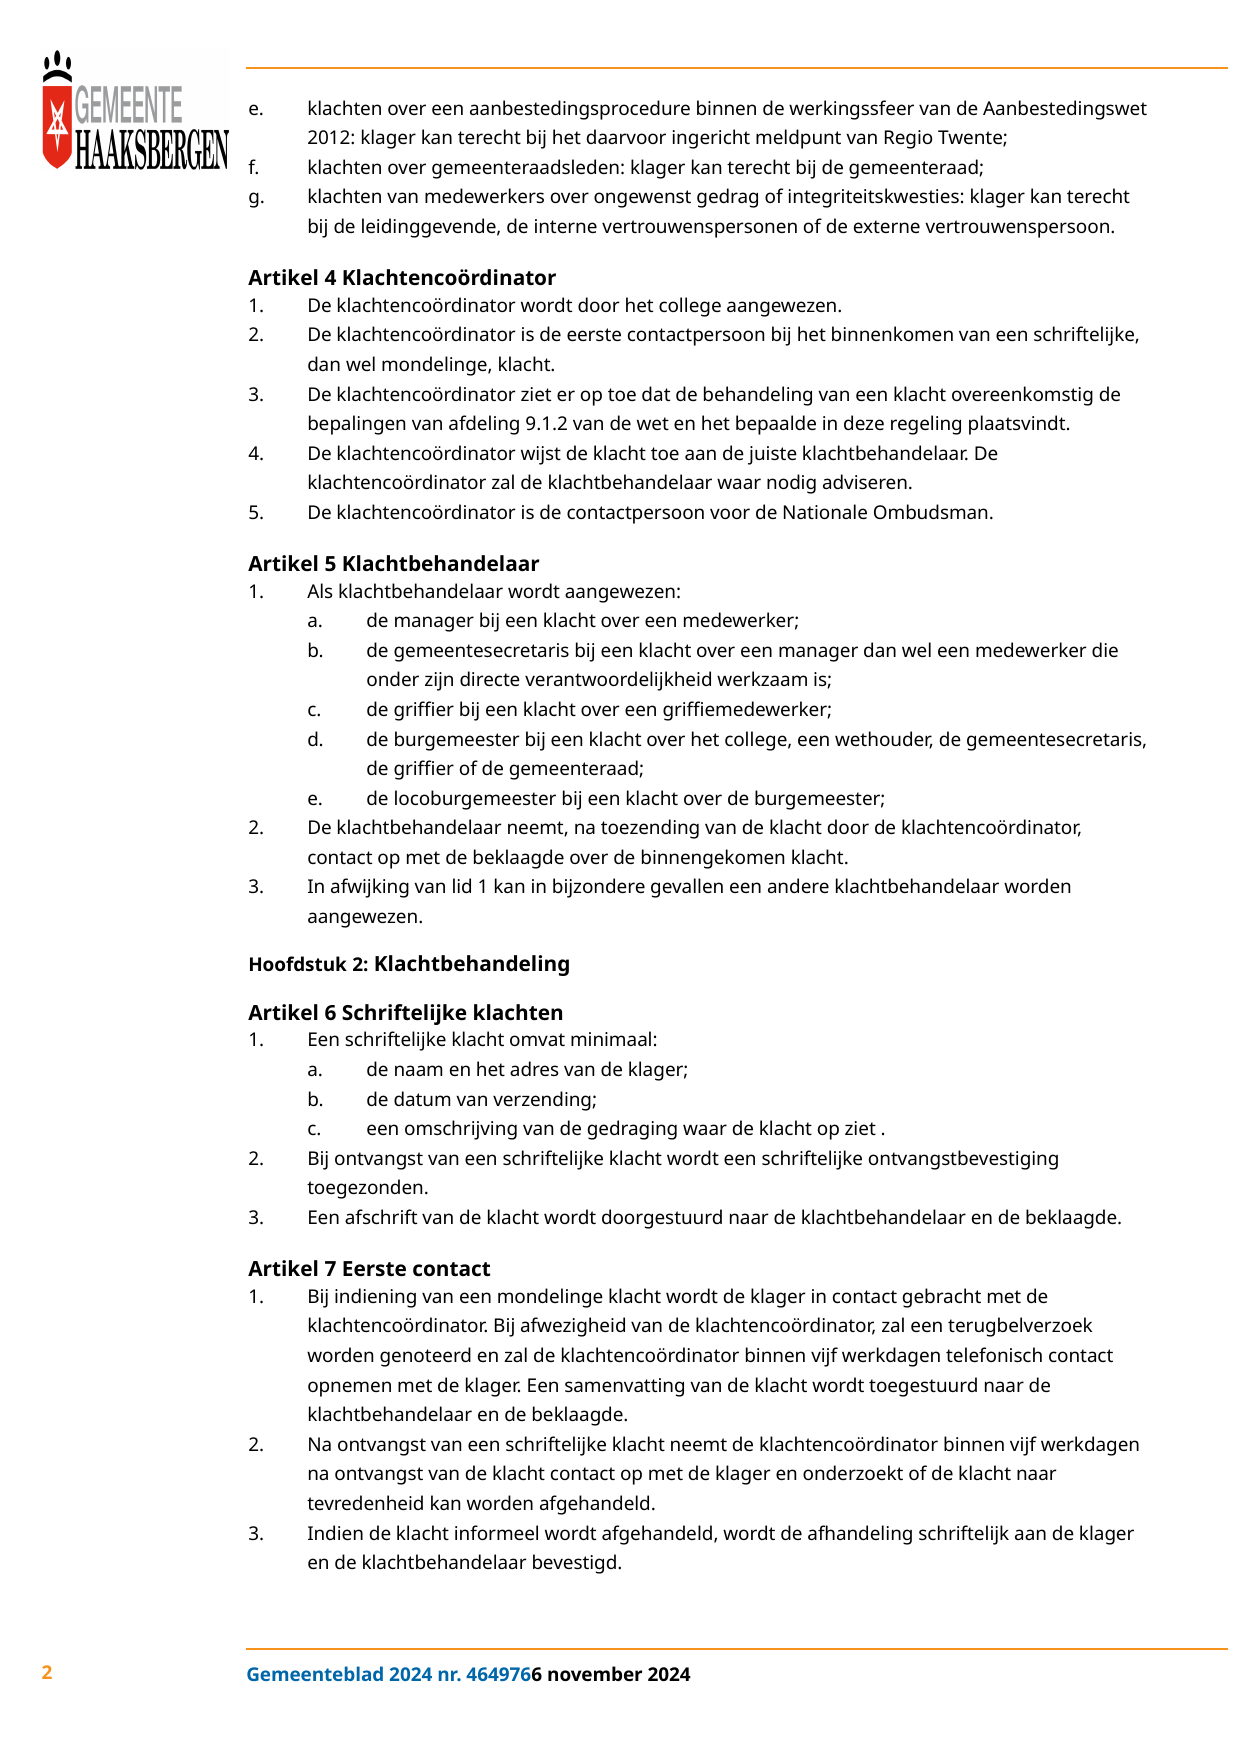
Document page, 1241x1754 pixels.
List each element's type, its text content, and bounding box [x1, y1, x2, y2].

list klachten over gemeenteraadsleden: klager kan terecht bij de gemeenteraad; [248, 154, 1152, 180]
list Als klachtbehandelaar wordt aangewezen: [248, 578, 1152, 604]
text Artikel 5 Klachtbehandelaar [248, 549, 1152, 578]
list de gemeentesecretaris bij een klacht over een manager dan wel een medewerker die onder zijn directe verantwoordelijkheid werkzaam is; [307, 637, 1152, 692]
picture [41, 47, 231, 172]
list klachten van medewerkers over ongewenst gedrag of integriteitskwesties: klager kan terecht bij de leidinggevende, de interne vertrouwenspersonen of de externe vertrouwenspersoon. [248, 183, 1152, 239]
text Artikel 7 Eerste contact [248, 1254, 1152, 1283]
list Bij indiening van een mondelinge klacht wordt de klager in contact gebracht met de klachtencoördinator. Bij afwezigheid van de klachtencoördinator, zal een terugbelverzoek worden genoteerd en zal de klachtencoördinator binnen vijf werkdagen telefonisch contact opnemen met de klager. Een samenvatting van de klacht wordt toegestuurd naar de klachtbehandelaar en de beklaagde. [248, 1283, 1152, 1427]
list de datum van verzending; [307, 1086, 1152, 1112]
list De klachtencoördinator wordt door het college aangewezen. [248, 292, 1152, 318]
list De klachtencoördinator is de eerste contactpersoon bij het binnenkomen van een schriftelijke, dan wel mondelinge, klacht. [248, 322, 1152, 377]
list de burgemeester bij een klacht over het college, een wethouder, de gemeentesecretaris, de griffier of de gemeenteraad; [307, 726, 1152, 781]
text Artikel 4 Klachtencoördinator [248, 263, 1152, 292]
list de naam en het adres van de klager; [307, 1056, 1152, 1082]
list De klachtbehandelaar neemt, na toezending van de klacht door de klachtencoördinator, contact op met de beklaagde over de binnengekomen klacht. [248, 814, 1152, 870]
text Artikel 6 Schriftelijke klachten [248, 998, 1152, 1027]
list De klachtencoördinator ziet er op toe dat de behandeling van een klacht overeenkomstig de bepalingen van afdeling 9.1.2 van de wet en het bepaalde in deze regeling plaatsvindt. [248, 381, 1152, 436]
list een omschrijving van de gedraging waar de klacht op ziet . [307, 1115, 1152, 1141]
list In afwijking van lid 1 kan in bijzondere gevallen een andere klachtbehandelaar worden aangewezen. [248, 874, 1152, 929]
list Na ontvangst van een schriftelijke klacht neemt de klachtencoördinator binnen vijf werkdagen na ontvangst van de klacht contact op met de klager en onderzoekt of de klacht naar tevredenheid kan worden afgehandeld. [248, 1431, 1152, 1516]
list Een schriftelijke klacht omvat minimaal: [248, 1027, 1152, 1052]
list klachten over een aanbestedingsprocedure binnen de werkingssfeer van de Aanbestedingswet 2012: klager kan terecht bij het daarvoor ingericht meldpunt van Regio Twente; [248, 95, 1152, 150]
list de locoburgemeester bij een klacht over de burgemeester; [307, 785, 1152, 811]
list de manager bij een klacht over een medewerker; [307, 607, 1152, 633]
list Indien de klacht informeel wordt afgehandeld, wordt de afhandeling schriftelijk aan de klager en de klachtbehandelaar bevestigd. [248, 1520, 1152, 1575]
list de griffier bij een klacht over een griffiemedewerker; [307, 696, 1152, 722]
list De klachtencoördinator is de contactpersoon voor de Nationale Ombudsman. [248, 499, 1152, 525]
list Bij ontvangst van een schriftelijke klacht wordt een schriftelijke ontvangstbevestiging toegezonden. [248, 1145, 1152, 1200]
list Een afschrift van de klacht wordt doorgestuurd naar de klachtbehandelaar en de beklaagde. [248, 1204, 1152, 1230]
list De klachtencoördinator wijst de klacht toe aan de juiste klachtbehandelaar. De klachtencoördinator zal de klachtbehandelaar waar nodig adviseren. [248, 440, 1152, 495]
text Hoofdstuk 2: Klachtbehandeling [248, 949, 1152, 977]
